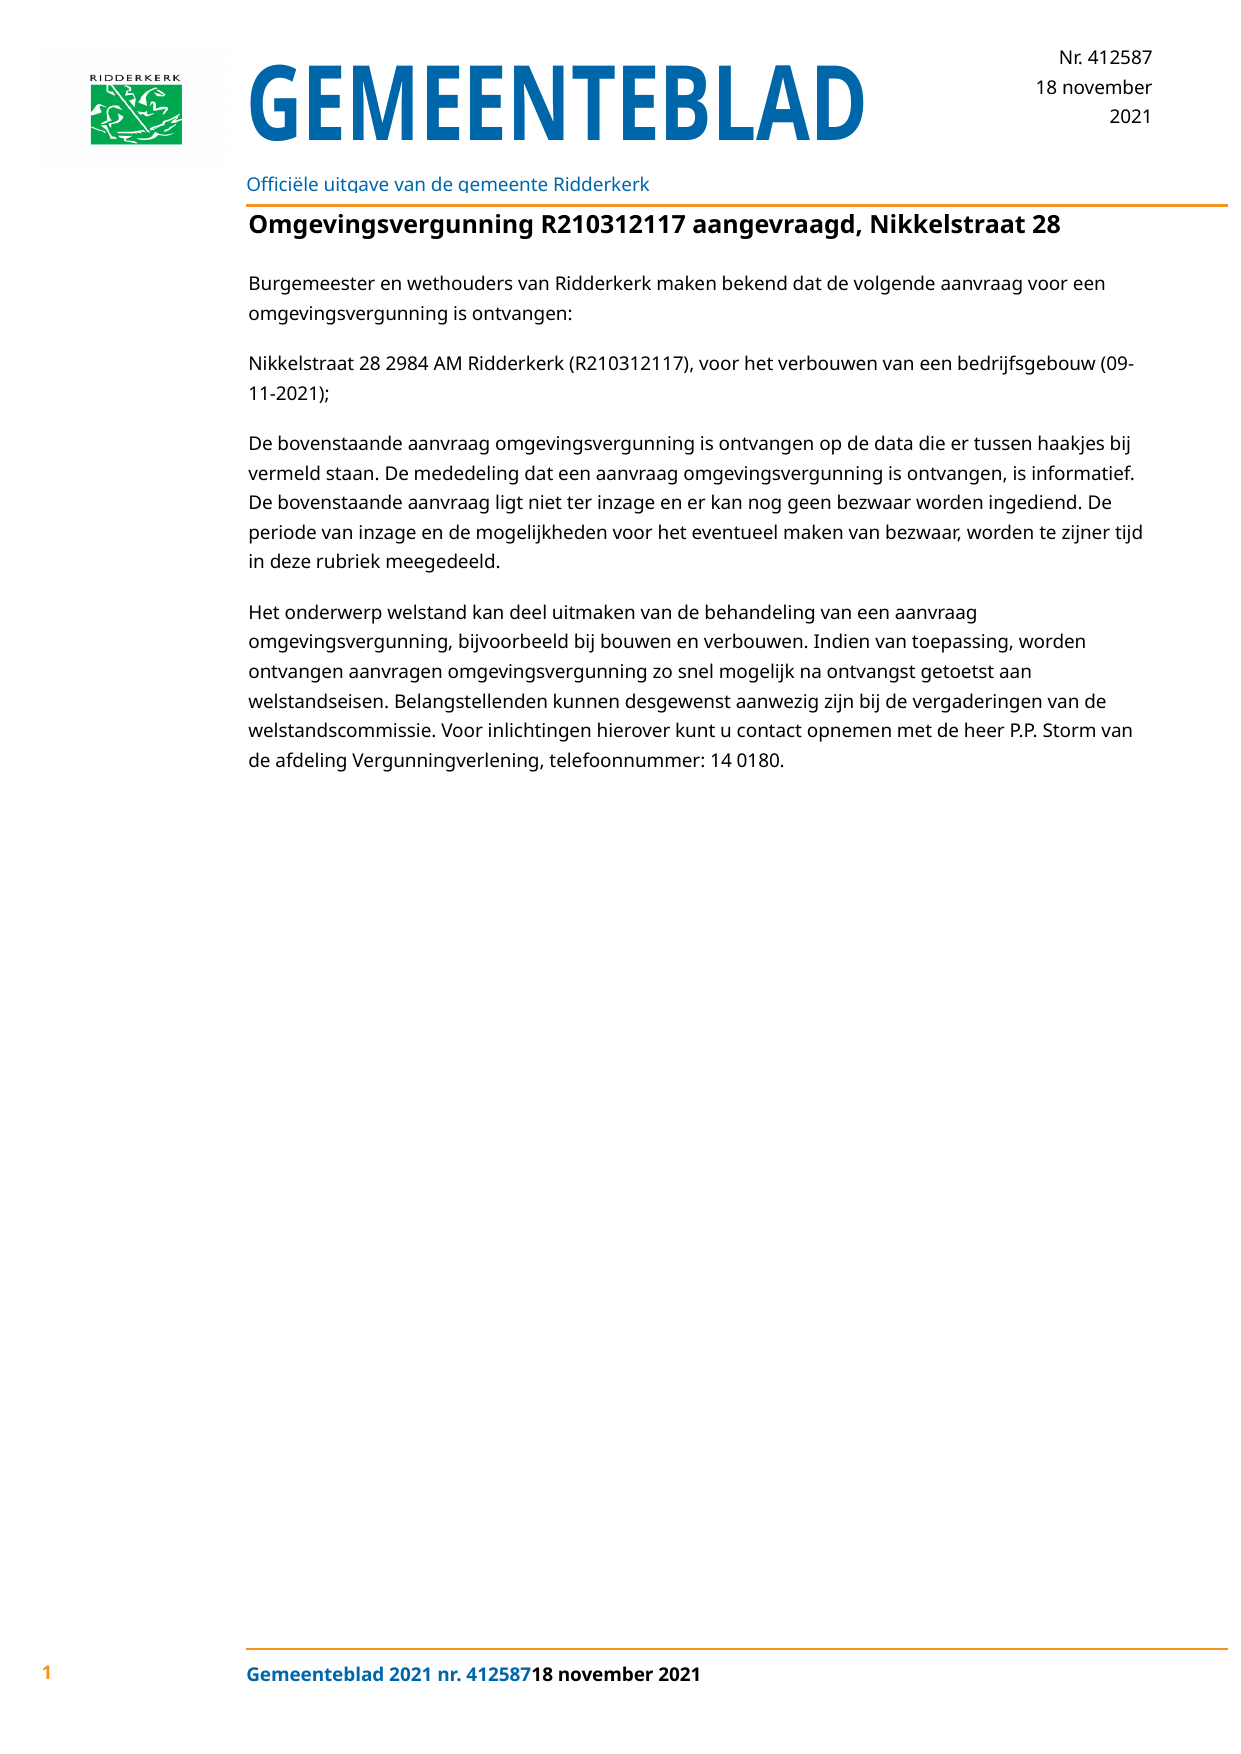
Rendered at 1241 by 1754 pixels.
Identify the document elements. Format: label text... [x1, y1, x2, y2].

text Burgemeester en wethouders van Ridderkerk maken bekend dat de volgende aanvraag voor een omgevingsvergunning is ontvangen: [248, 270, 1152, 326]
text Het onderwerp welstand kan deel uitmaken van de behandeling van een aanvraag omgevingsvergunning, bijvoorbeeld bij bouwen en verbouwen. Indien van toepassing, worden ontvangen aanvragen omgevingsvergunning zo snel mogelijk na ontvangst getoetst aan welstandseisen. Belangstellenden kunnen desgewenst aanwezig zijn bij de vergaderingen van de welstandscommissie. Voor inlichtingen hierover kunt u contact opnemen met de heer P.P. Storm van de afdeling Vergunningverlening, telefoonnummer: 14 0180. [248, 599, 1152, 773]
text Nikkelstraat 28 2984 AM Ridderkerk (R210312117), voor het verbouwen van een bedrijfsgebouw (09-11-2021); [248, 350, 1152, 406]
text Omgevingsvergunning R210312117 aangevraagd, Nikkelstraat 28 [248, 207, 1152, 241]
picture [41, 47, 231, 172]
text De bovenstaande aanvraag omgevingsvergunning is ontvangen op de data die er tussen haakjes bij vermeld staan. De mededeling dat een aanvraag omgevingsvergunning is ontvangen, is informatief. De bovenstaande aanvraag ligt niet ter inzage en er kan nog geen bezwaar worden ingediend. De periode van inzage en de mogelijkheden voor het eventueel maken van bezwaar, worden te zijner tijd in deze rubriek meegedeeld. [248, 430, 1152, 574]
